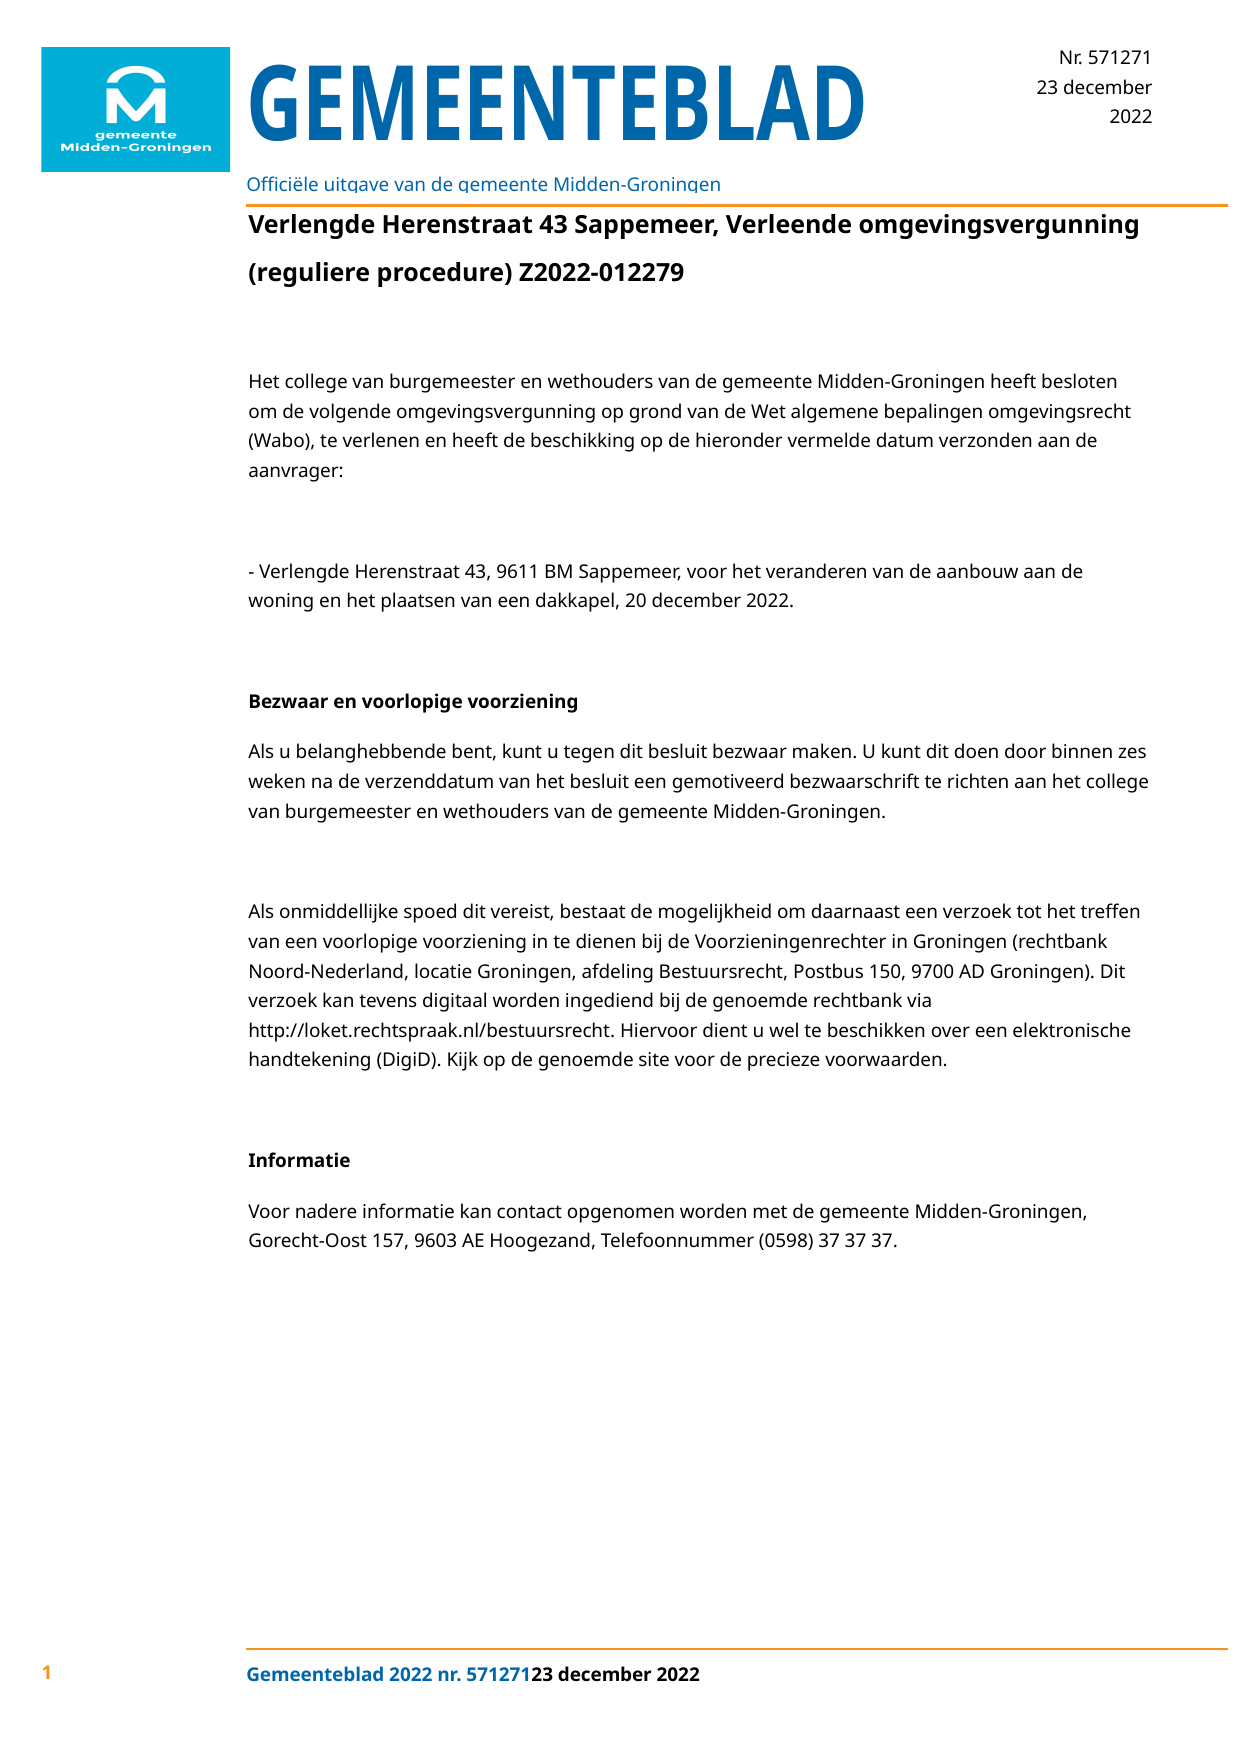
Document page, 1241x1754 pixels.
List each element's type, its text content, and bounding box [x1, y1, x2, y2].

text Als onmiddellijke spoed dit vereist, bestaat de mogelijkheid om daarnaast een verzoek tot het treffen van een voorlopige voorziening in te dienen bij de Voorzieningenrechter in Groningen (rechtbank Noord-Nederland, locatie Groningen, afdeling Bestuursrecht, Postbus 150, 9700 AD Groningen). Dit verzoek kan tevens digitaal worden ingediend bij de genoemde rechtbank via http://loket.rechtspraak.nl/bestuursrecht. Hiervoor dient u wel te beschikken over een elektronische handtekening (DigiD). Kijk op de genoemde site voor de precieze voorwaarden. [248, 899, 1152, 1072]
picture [107, 89, 165, 122]
text Informatie [248, 1147, 1152, 1173]
text Bezwaar en voorlopige voorziening [248, 688, 1152, 714]
text - Verlengde Herenstraat 43, 9611 BM Sappemeer, voor het veranderen van de aanbouw aan de woning en het plaatsen van een dakkapel, 20 december 2022. [248, 558, 1152, 613]
picture [184, 146, 190, 153]
text Als u belanghebbende bent, kunt u tegen dit besluit bezwaar maken. U kunt dit doen door binnen zes weken na de verzenddatum van het besluit een gemotiveerd bezwaarschrift te richten aan het college van burgemeester en wethouders van de gemeente Midden-Groningen. [248, 739, 1152, 824]
picture [108, 66, 164, 82]
text Verlengde Herenstraat 43 Sappemeer, Verleende omgevingsvergunning (reguliere procedure) Z2022-012279 [248, 207, 1152, 288]
text Het college van burgemeester en wethouders van de gemeente Midden-Groningen heeft besloten om de volgende omgevingsvergunning op grond van de Wet algemene bepalingen omgevingsrecht (Wabo), te verlenen en heeft de beschikking op de hieronder vermelde datum verzonden aan de aanvrager: [248, 368, 1152, 483]
text Voor nadere informatie kan contact opgenomen worden met de gemeente Midden-Groningen, Gorecht-Oost 157, 9603 AE Hoogezand, Telefoonnummer (0598) 37 37 37. [248, 1198, 1152, 1253]
